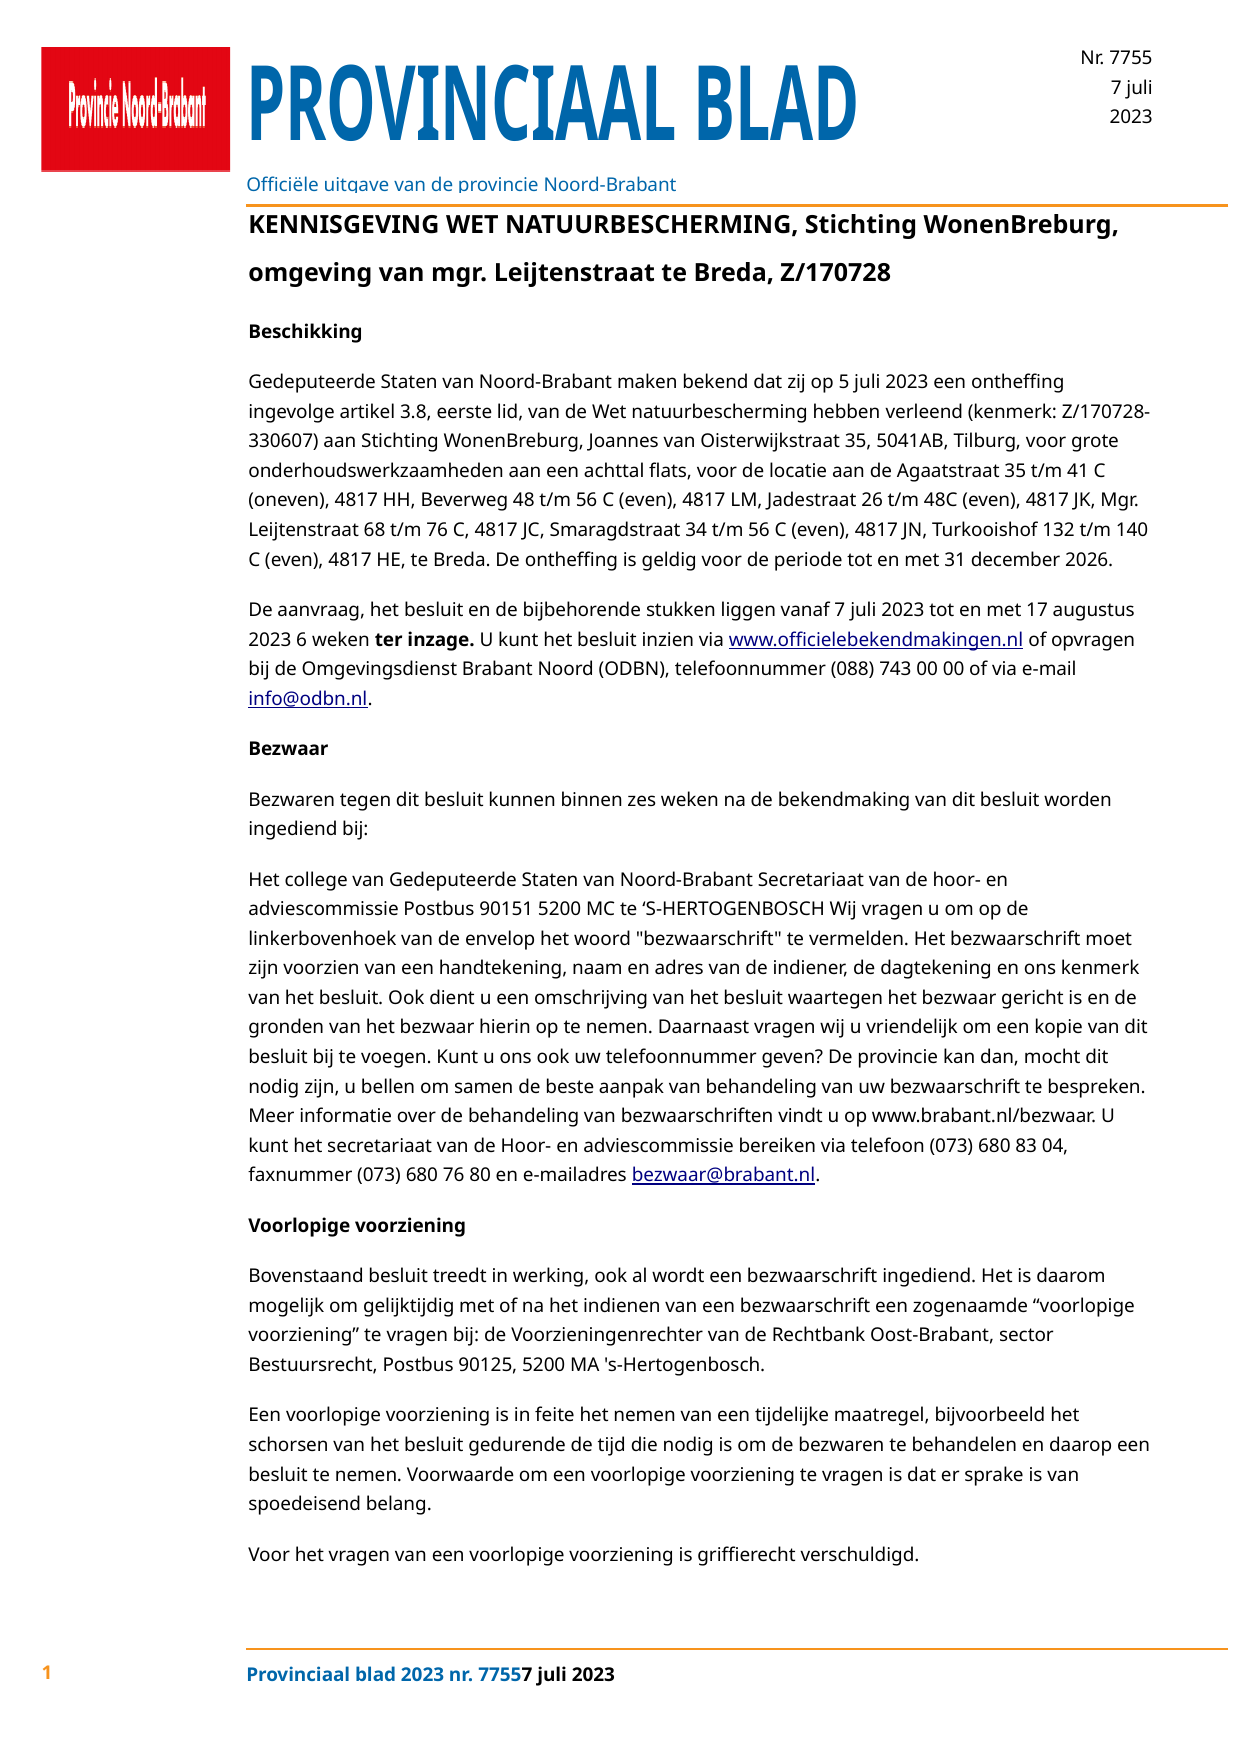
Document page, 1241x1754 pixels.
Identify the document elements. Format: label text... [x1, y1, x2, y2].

text Voorlopige voorziening [248, 1212, 1152, 1238]
text Het college van Gedeputeerde Staten van Noord-Brabant Secretariaat van de hoor- en adviescommissie Postbus 90151 5200 MC te ‘S‑HERTOGENBOSCH Wij vragen u om op de linkerbovenhoek van de envelop het woord "bezwaarschrift" te vermelden. Het bezwaarschrift moet zijn voorzien van een handtekening, naam en adres van de indiener, de dagtekening en ons kenmerk van het besluit. Ook dient u een omschrijving van het besluit waartegen het bezwaar gericht is en de gronden van het bezwaar hierin op te nemen. Daarnaast vragen wij u vriendelijk om een kopie van dit besluit bij te voegen. Kunt u ons ook uw telefoonnummer geven? De provincie kan dan, mocht dit nodig zijn, u bellen om samen de beste aanpak van behandeling van uw bezwaarschrift te bespreken. Meer informatie over de behandeling van bezwaarschriften vindt u op www.brabant.nl/bezwaar. U kunt het secretariaat van de Hoor- en adviescommissie bereiken via telefoon (073) 680 83 04, faxnummer (073) 680 76 80 en e-mailadres bezwaar@brabant.nl. [248, 866, 1152, 1187]
text Een voorlopige voorziening is in feite het nemen van een tijdelijke maatregel, bijvoorbeeld het schorsen van het besluit gedurende de tijd die nodig is om de bezwaren te behandelen en daarop een besluit te nemen. Voorwaarde om een voorlopige voorziening te vragen is dat er sprake is van spoedeisend belang. [248, 1402, 1152, 1516]
text KENNISGEVING WET NATUURBESCHERMING, Stichting WonenBreburg, omgeving van mgr. Leijtenstraat te Breda, Z/170728 [248, 207, 1152, 288]
text Voor het vragen van een voorlopige voorziening is griffierecht verschuldigd. [248, 1541, 1152, 1567]
text Beschikking [248, 318, 1152, 344]
text Gedeputeerde Staten van Noord-Brabant maken bekend dat zij op 5 juli 2023 een ontheffing ingevolge artikel 3.8, eerste lid, van de Wet natuurbescherming hebben verleend (kenmerk: Z/170728-330607) aan Stichting WonenBreburg, Joannes van Oisterwijkstraat 35, 5041AB, Tilburg, voor grote onderhoudswerkzaamheden aan een achttal flats, voor de locatie aan de Agaatstraat 35 t/m 41 C (oneven), 4817 HH, Beverweg 48 t/m 56 C (even), 4817 LM, Jadestraat 26 t/m 48C (even), 4817 JK, Mgr. Leijtenstraat 68 t/m 76 C, 4817 JC, Smaragdstraat 34 t/m 56 C (even), 4817 JN, Turkooishof 132 t/m 140 C (even), 4817 HE, te Breda. De ontheffing is geldig voor de periode tot en met 31 december 2026. [248, 368, 1152, 572]
text Bezwaren tegen dit besluit kunnen binnen zes weken na de bekendmaking van dit besluit worden ingediend bij: [248, 786, 1152, 841]
text Bovenstaand besluit treedt in werking, ook al wordt een bezwaarschrift ingediend. Het is daarom mogelijk om gelijktijdig met of na het indienen van een bezwaarschrift een zogenaamde “voorlopige voorziening” te vragen bij: de Voorzieningenrechter van de Rechtbank Oost-Brabant, sector Bestuursrecht, Postbus 90125, 5200 MA 's-Hertogenbosch. [248, 1262, 1152, 1377]
text De aanvraag, het besluit en de bijbehorende stukken liggen vanaf 7 juli 2023 tot en met 17 augustus 2023 6 weken ter inzage. U kunt het besluit inzien via www.officielebekendmakingen.nl of opvragen bij de Omgevingsdienst Brabant Noord (ODBN), telefoonnummer (088) 743 00 00 of via e-mail info@odbn.nl. [248, 596, 1152, 711]
picture [41, 47, 231, 172]
text Bezwaar [248, 735, 1152, 761]
